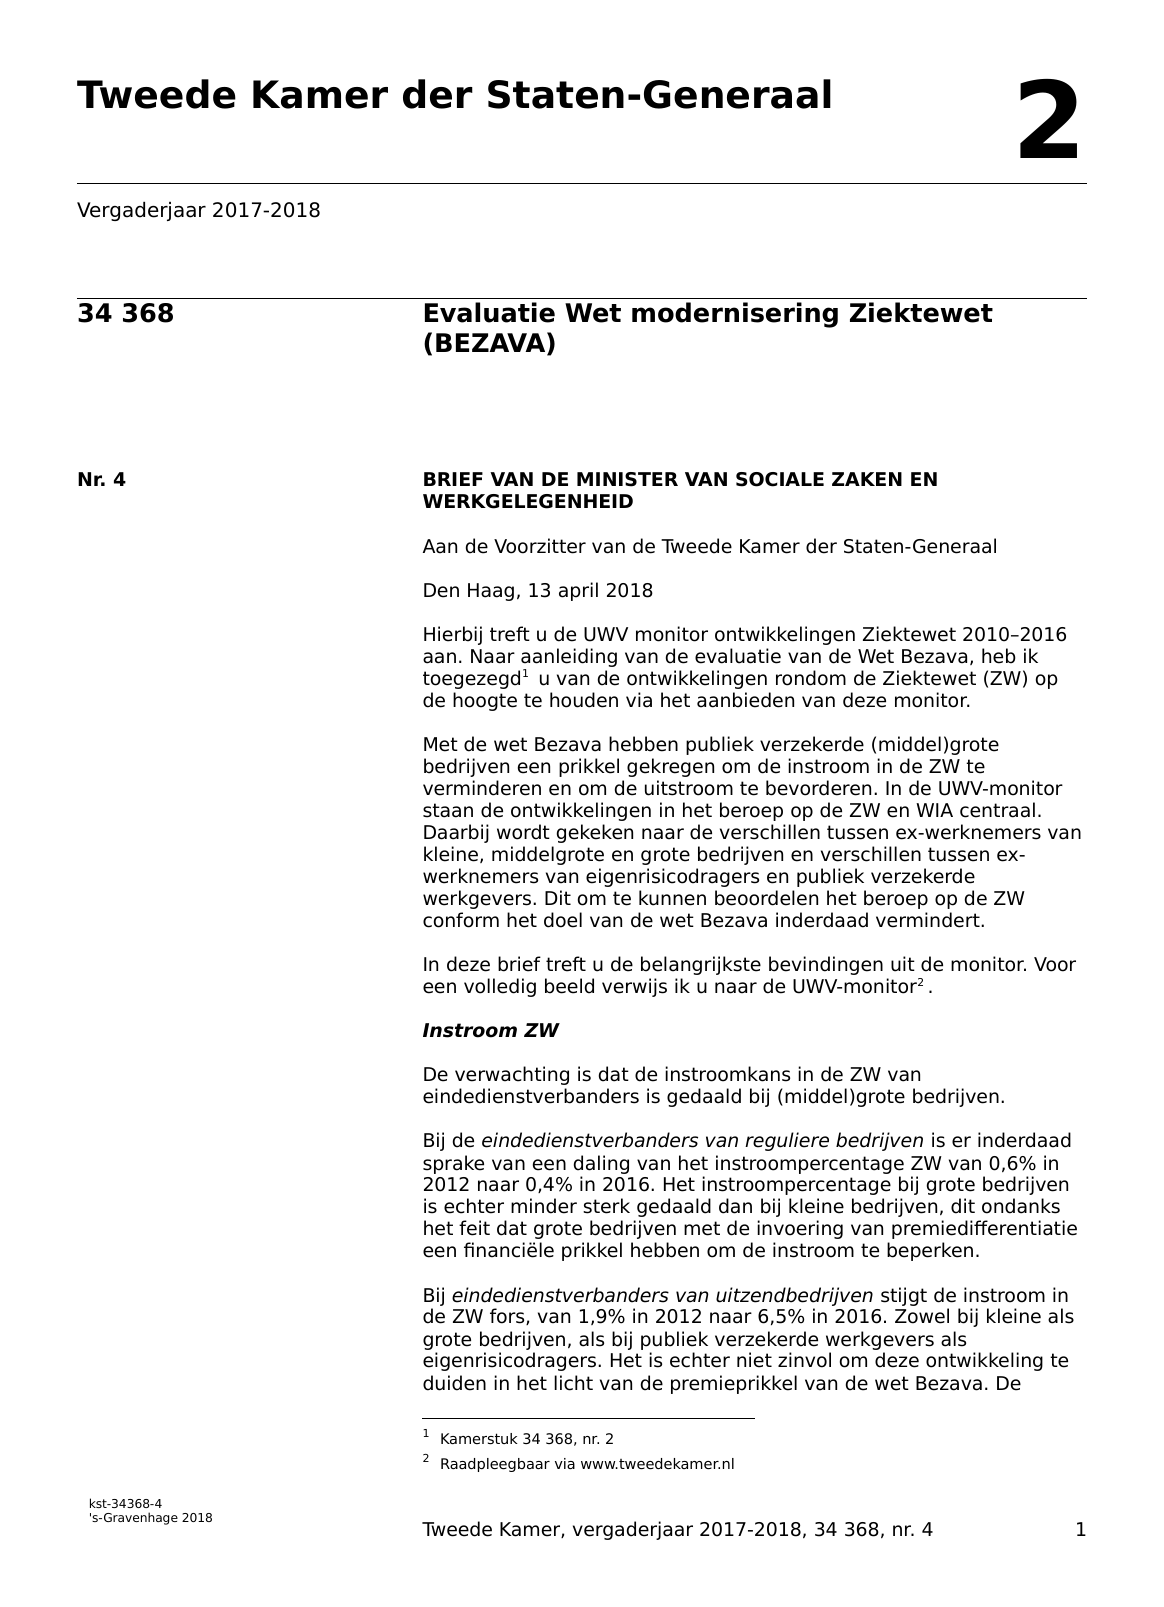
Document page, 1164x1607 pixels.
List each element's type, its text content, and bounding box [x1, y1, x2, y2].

text 's-Gravenhage 2018 [88, 1511, 323, 1525]
text Hierbij treft u de UWV monitor ontwikkelingen Ziektewet 2010–2016 aan. Naar aanleiding van de evaluatie van de Wet Bezava, heb ik toegezegd u van de ontwikkelingen rondom de Ziektewet (ZW) op de hoogte te houden via het aanbieden van deze monitor. [422, 624, 1087, 712]
subtitle Instroom ZW [422, 1020, 1087, 1042]
text Met de wet Bezava hebben publiek verzekerde (middel)grote bedrijven een prikkel gekregen om de instroom in de ZW te verminderen en om de uitstroom te bevorderen. In de UWV-monitor staan de ontwikkelingen in het beroep op de ZW en WIA centraal. Daarbij wordt gekeken naar de verschillen tussen ex-werknemers van kleine, middelgrote en grote bedrijven en verschillen tussen ex-werknemers van eigenrisicodragers en publiek verzekerde werkgevers. Dit om te kunnen beoordelen het beroep op de ZW conform het doel van de wet Bezava inderdaad vermindert. [422, 734, 1087, 932]
text Den Haag, 13 april 2018 [422, 580, 1087, 602]
text In deze brief treft u de belangrijkste bevindingen uit de monitor. Voor een volledig beeld verwijs ik u naar de UWV-monitor. [422, 954, 1087, 998]
subtitle 34 368 Evaluatie Wet modernisering Ziektewet (BEZAVA) [77, 299, 1087, 358]
text Bij eindedienstverbanders van uitzendbedrijven stijgt de instroom in de ZW fors, van 1,9% in 2012 naar 6,5% in 2016. Zowel bij kleine als grote bedrijven, als bij publiek verzekerde werkgevers als eigenrisicodragers. Het is echter niet zinvol om deze ontwikkeling te duiden in het licht van de premieprikkel van de wet Bezava. De [422, 1284, 1087, 1394]
text Bij de eindedienstverbanders van reguliere bedrijven is er inderdaad sprake van een daling van het instroompercentage ZW van 0,6% in 2012 naar 0,4% in 2016. Het instroompercentage bij grote bedrijven is echter minder sterk gedaald dan bij kleine bedrijven, dit ondanks het feit dat grote bedrijven met de invoering van premiedifferentiatie een financiële prikkel hebben om de instroom te beperken. [422, 1130, 1087, 1262]
table_header Tweede Kamer der Staten-Generaal [77, 59, 886, 183]
text Aan de Voorzitter van de Tweede Kamer der Staten-Generaal [422, 536, 1087, 557]
subtitle Nr. 4 BRIEF VAN DE MINISTER VAN SOCIALE ZAKEN EN WERKGELEGENHEID [77, 469, 1087, 513]
text Kamerstuk 34 368, nr. 2 [422, 1427, 1087, 1449]
table_cell Vergaderjaar 2017-2018 [77, 184, 1087, 298]
table_header 2 [886, 59, 1087, 183]
text Raadpleegbaar via www.tweedekamer.nl [422, 1452, 1087, 1474]
text kst-34368-4 [88, 1497, 323, 1511]
text De verwachting is dat de instroomkans in de ZW van eindedienstverbanders is gedaald bij (middel)grote bedrijven. [422, 1064, 1087, 1108]
